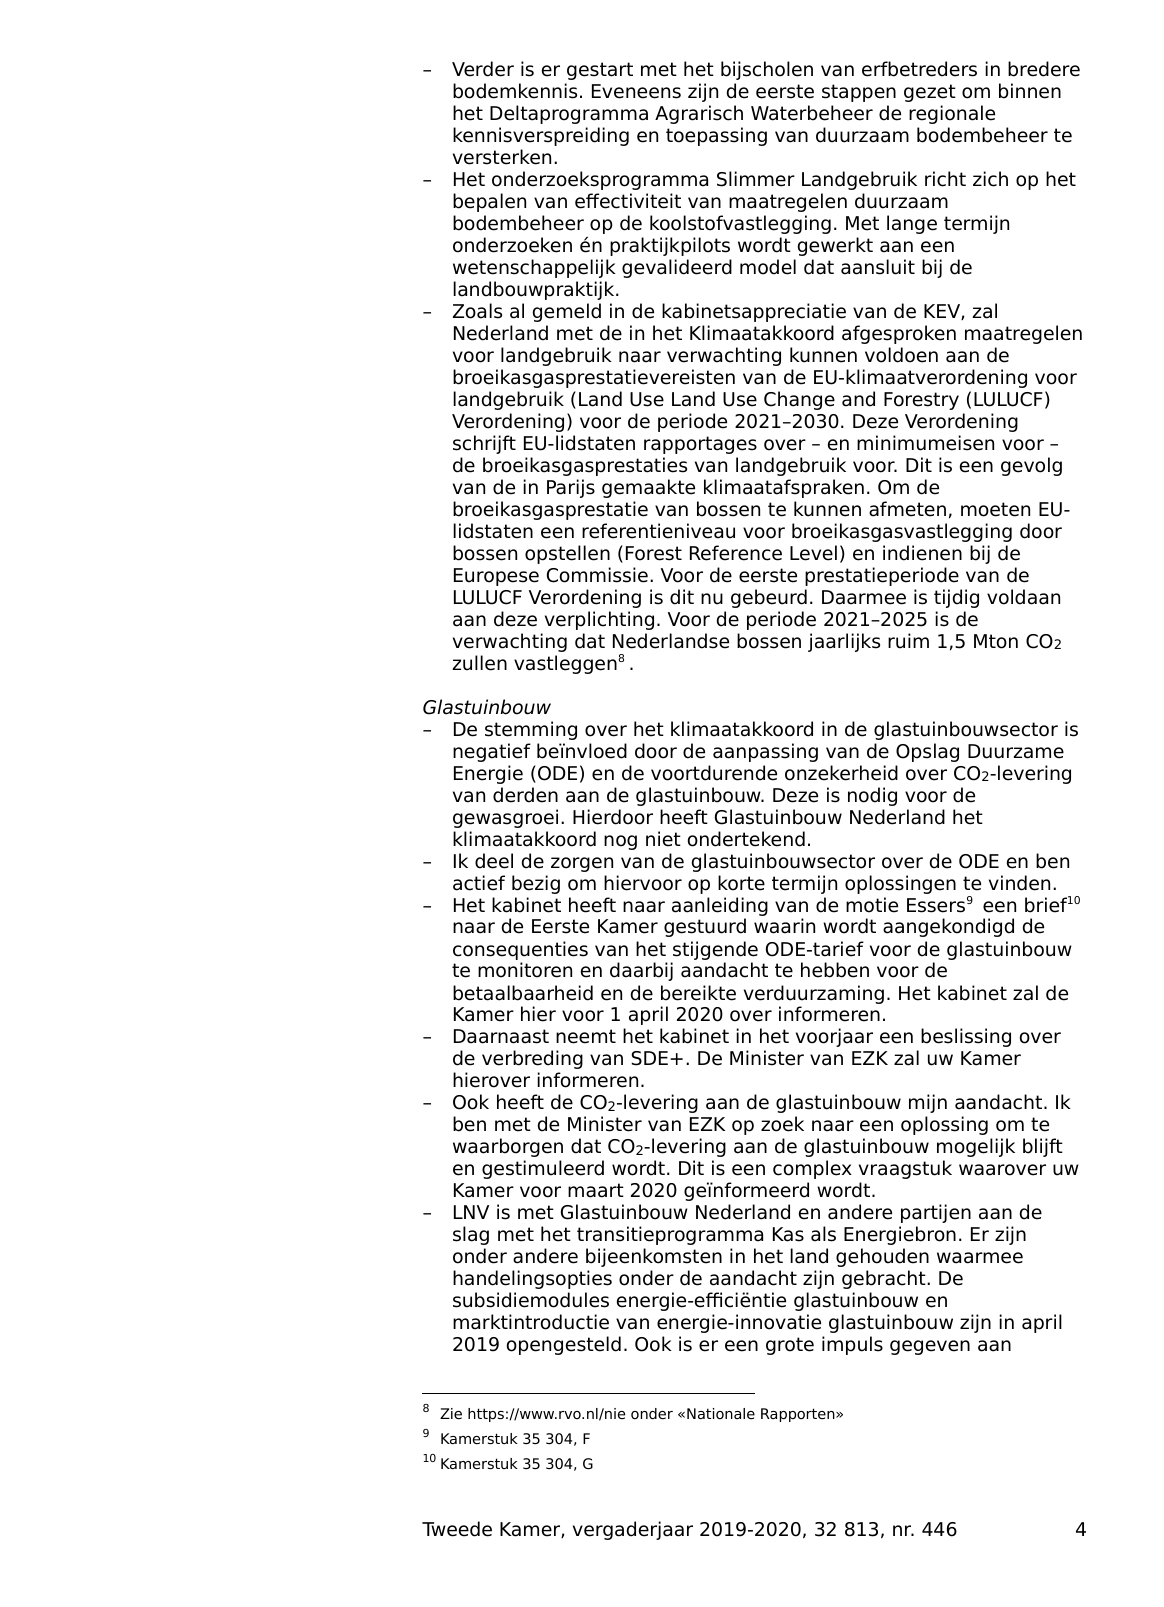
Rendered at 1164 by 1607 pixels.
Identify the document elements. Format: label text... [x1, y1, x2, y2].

text – Het kabinet heeft naar aanleiding van de motie Essers een brief naar de Eerste Kamer gestuurd waarin wordt aangekondigd de consequenties van het stijgende ODE-tarief voor de glastuinbouw te monitoren en daarbij aandacht te hebben voor de betaalbaarheid en de bereikte verduurzaming. Het kabinet zal de Kamer hier voor 1 april 2020 over informeren. [422, 894, 1087, 1026]
text – Zoals al gemeld in de kabinetsappreciatie van de KEV, zal Nederland met de in het Klimaatakkoord afgesproken maatregelen voor landgebruik naar verwachting kunnen voldoen aan de broeikasgasprestatievereisten van de EU-klimaatverordening voor landgebruik (Land Use Land Use Change and Forestry (LULUCF) Verordening) voor de periode 2021–2030. Deze Verordening schrijft EU-lidstaten rapportages over – en minimumeisen voor – de broeikasgasprestaties van landgebruik voor. Dit is een gevolg van de in Parijs gemaakte klimaatafspraken. Om de broeikasgasprestatie van bossen te kunnen afmeten, moeten EU-lidstaten een referentieniveau voor broeikasgasvastlegging door bossen opstellen (Forest Reference Level) en indienen bij de Europese Commissie. Voor de eerste prestatieperiode van de LULUCF Verordening is dit nu gebeurd. Daarmee is tijdig voldaan aan deze verplichting. Voor de periode 2021–2025 is de verwachting dat Nederlandse bossen jaarlijks ruim 1,5 Mton CO2 zullen vastleggen. [422, 301, 1087, 674]
text Zie https://www.rvo.nl/nie onder «Nationale Rapporten» [422, 1402, 1087, 1424]
text – Ik deel de zorgen van de glastuinbouwsector over de ODE en ben actief bezig om hiervoor op korte termijn oplossingen te vinden. [422, 851, 1087, 894]
text – De stemming over het klimaatakkoord in de glastuinbouwsector is negatief beïnvloed door de aanpassing van de Opslag Duurzame Energie (ODE) en de voortdurende onzekerheid over CO2-levering van derden aan de glastuinbouw. Deze is nodig voor de gewasgroei. Hierdoor heeft Glastuinbouw Nederland het klimaatakkoord nog niet ondertekend. [422, 719, 1087, 851]
text – Daarnaast neemt het kabinet in het voorjaar een beslissing over de verbreding van SDE+. De Minister van EZK zal uw Kamer hierover informeren. [422, 1026, 1087, 1092]
text Kamerstuk 35 304, F [422, 1427, 1087, 1449]
subtitle Glastuinbouw [422, 697, 1087, 719]
text Kamerstuk 35 304, G [422, 1452, 1087, 1474]
text – Ook heeft de CO2-levering aan de glastuinbouw mijn aandacht. Ik ben met de Minister van EZK op zoek naar een oplossing om te waarborgen dat CO2-levering aan de glastuinbouw mogelijk blijft en gestimuleerd wordt. Dit is een complex vraagstuk waarover uw Kamer voor maart 2020 geïnformeerd wordt. [422, 1092, 1087, 1202]
text – LNV is met Glastuinbouw Nederland en andere partijen aan de slag met het transitieprogramma Kas als Energiebron. Er zijn onder andere bijeenkomsten in het land gehouden waarmee handelingsopties onder de aandacht zijn gebracht. De subsidiemodules energie-efficiëntie glastuinbouw en marktintroductie van energie-innovatie glastuinbouw zijn in april 2019 opengesteld. Ook is er een grote impuls gegeven aan [422, 1202, 1087, 1356]
text – Het onderzoeksprogramma Slimmer Landgebruik richt zich op het bepalen van effectiviteit van maatregelen duurzaam bodembeheer op de koolstofvastlegging. Met lange termijn onderzoeken én praktijkpilots wordt gewerkt aan een wetenschappelijk gevalideerd model dat aansluit bij de landbouwpraktijk. [422, 169, 1087, 301]
text – Verder is er gestart met het bijscholen van erfbetreders in bredere bodemkennis. Eveneens zijn de eerste stappen gezet om binnen het Deltaprogramma Agrarisch Waterbeheer de regionale kennisverspreiding en toepassing van duurzaam bodembeheer te versterken. [422, 59, 1087, 169]
